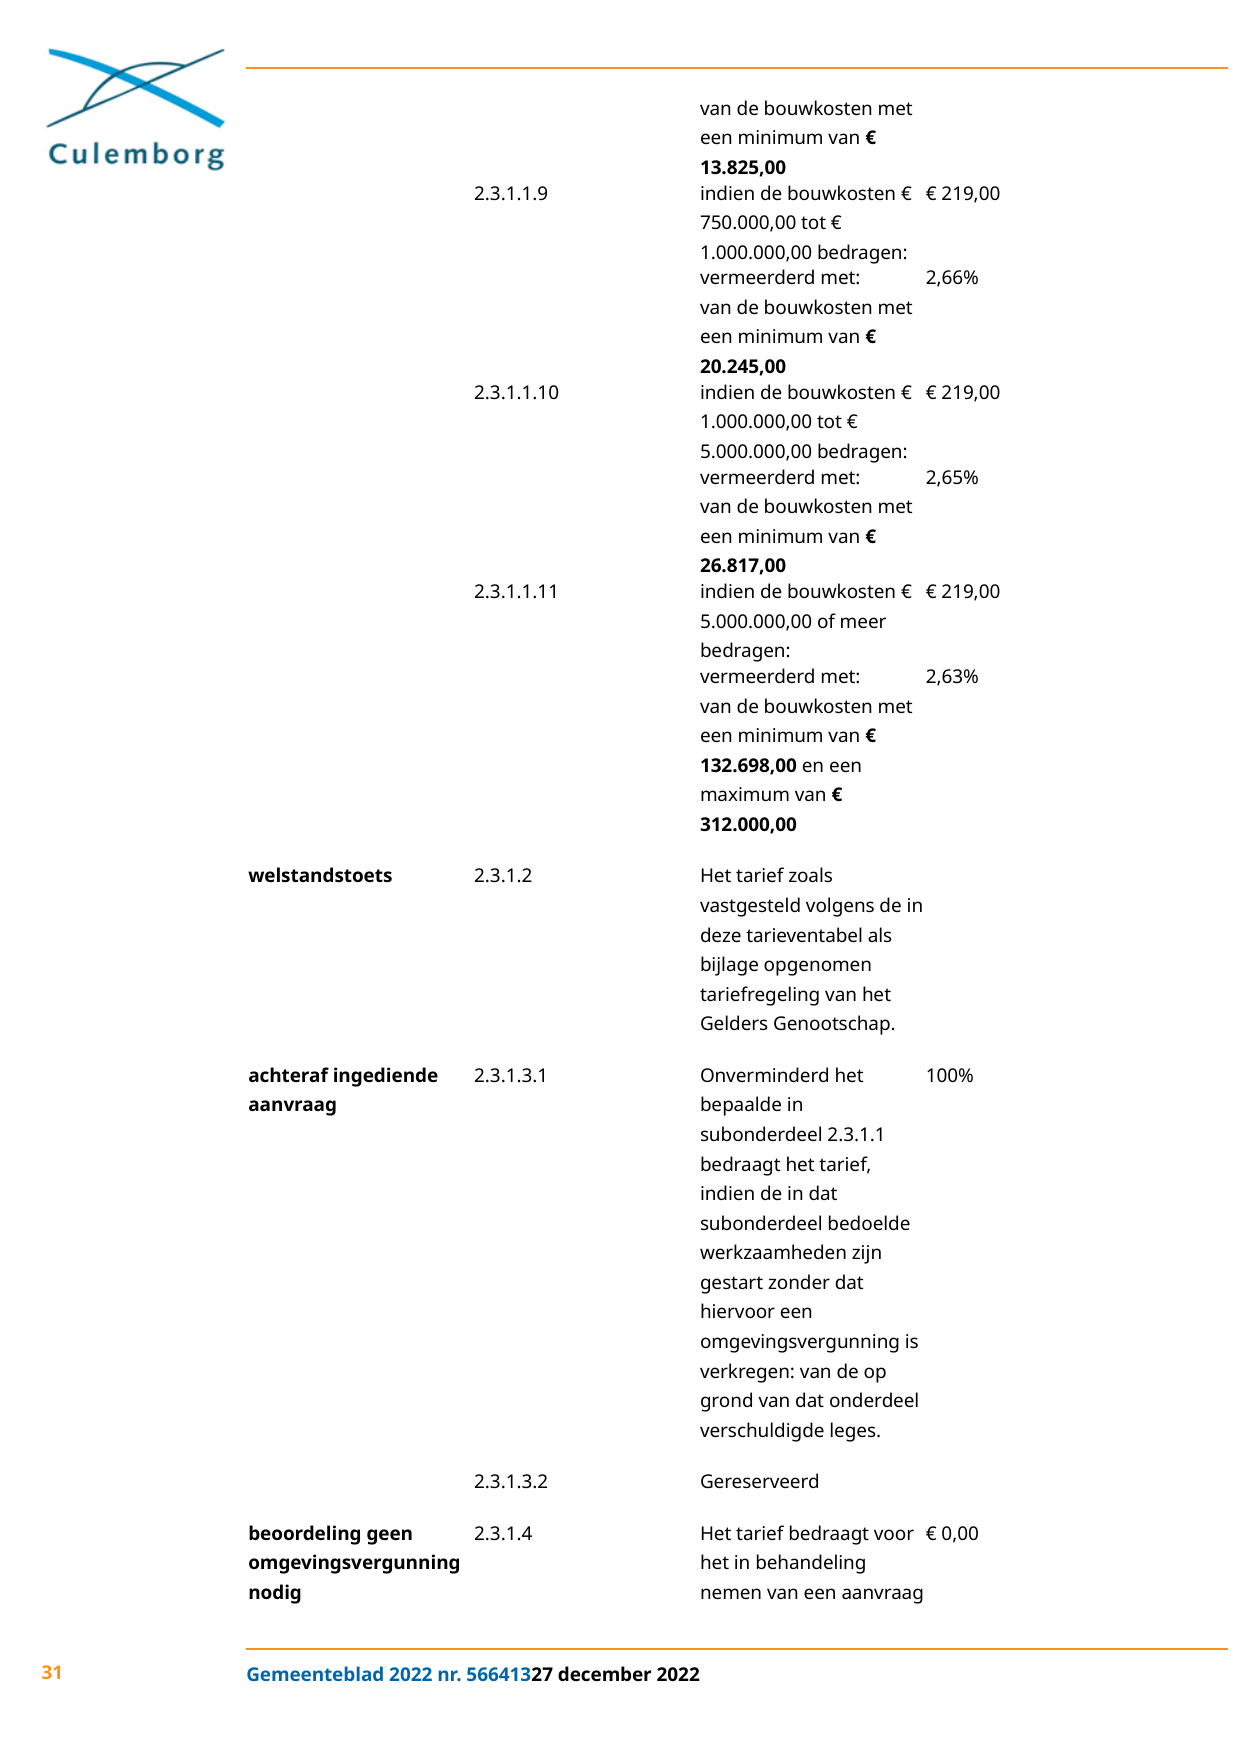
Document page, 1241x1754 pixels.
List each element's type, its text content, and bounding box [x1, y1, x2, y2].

table_cell 100% [926, 1062, 1152, 1443]
table_cell 2,65% [926, 464, 1152, 578]
table_cell [926, 837, 1152, 863]
table_cell van de bouwkosten met een minimum van € 13.825,00 [700, 95, 926, 180]
table_cell [700, 1443, 926, 1468]
table_cell vermeerderd met: van de bouwkosten met een minimum van € 26.817,00 [700, 464, 926, 578]
table_cell [926, 1469, 1152, 1494]
table_cell indien de bouwkosten € 1.000.000,00 tot € 5.000.000,00 bedragen: [700, 379, 926, 464]
table_cell [248, 95, 474, 180]
table_cell 2.3.1.4 [474, 1520, 700, 1605]
table_cell Het tarief zoals vastgesteld volgens de in deze tarieventabel als bijlage opgenomen tariefregeling van het Gelders Genootschap. [700, 863, 926, 1036]
table_cell [926, 1443, 1152, 1468]
table_cell 2.3.1.1.11 [474, 579, 700, 663]
table_cell [474, 1036, 700, 1062]
table_cell € 219,00 [926, 180, 1152, 264]
table_cell 2,63% [926, 663, 1152, 837]
table_cell [248, 1036, 474, 1062]
table_cell 2,66% [926, 265, 1152, 379]
table_cell [700, 837, 926, 863]
table_cell indien de bouwkosten € 750.000,00 tot € 1.000.000,00 bedragen: [700, 180, 926, 264]
table_cell [926, 1494, 1152, 1520]
table_cell [248, 180, 474, 264]
table_cell [248, 579, 474, 663]
table_cell [248, 663, 474, 837]
table_cell welstandstoets [248, 863, 474, 1036]
table_cell Het tarief bedraagt voor het in behandeling nemen van een aanvraag [700, 1520, 926, 1605]
table_cell indien de bouwkosten € 5.000.000,00 of meer bedragen: [700, 579, 926, 663]
table_cell [474, 464, 700, 578]
table_cell [474, 1443, 700, 1468]
table_cell [248, 265, 474, 379]
table_cell 2.3.1.3.2 [474, 1469, 700, 1494]
table_cell [926, 863, 1152, 1036]
table_cell [474, 1494, 700, 1520]
table_cell € 0,00 [926, 1520, 1152, 1605]
table_cell € 219,00 [926, 579, 1152, 663]
table_cell achteraf ingediende aanvraag [248, 1062, 474, 1443]
table_cell Onverminderd het bepaalde in subonderdeel 2.3.1.1 bedraagt het tarief, indien de in dat subonderdeel bedoelde werkzaamheden zijn gestart zonder dat hiervoor een omgevingsvergunning is verkregen: van de op grond van dat onderdeel verschuldigde leges. [700, 1062, 926, 1443]
table_cell [248, 1494, 474, 1520]
table_cell [926, 95, 1152, 180]
table_cell [700, 1036, 926, 1062]
table_cell [474, 95, 700, 180]
picture [41, 47, 231, 172]
table_cell vermeerderd met: van de bouwkosten met een minimum van € 20.245,00 [700, 265, 926, 379]
table_cell [926, 1036, 1152, 1062]
table_cell [248, 464, 474, 578]
table_cell 2.3.1.1.10 [474, 379, 700, 464]
table_cell 2.3.1.2 [474, 863, 700, 1036]
table_cell [474, 663, 700, 837]
table_cell [248, 1469, 474, 1494]
table_cell [700, 1494, 926, 1520]
table_cell 2.3.1.3.1 [474, 1062, 700, 1443]
table_cell beoordeling geen omgevingsvergunning nodig [248, 1520, 474, 1605]
table_cell [248, 837, 474, 863]
table_cell Gereserveerd [700, 1469, 926, 1494]
table_cell vermeerderd met: van de bouwkosten met een minimum van € 132.698,00 en een maximum van € 312.000,00 [700, 663, 926, 837]
table_cell 2.3.1.1.9 [474, 180, 700, 264]
table_cell [474, 837, 700, 863]
table_cell € 219,00 [926, 379, 1152, 464]
table_cell [248, 379, 474, 464]
table_cell [474, 265, 700, 379]
table_cell [248, 1443, 474, 1468]
